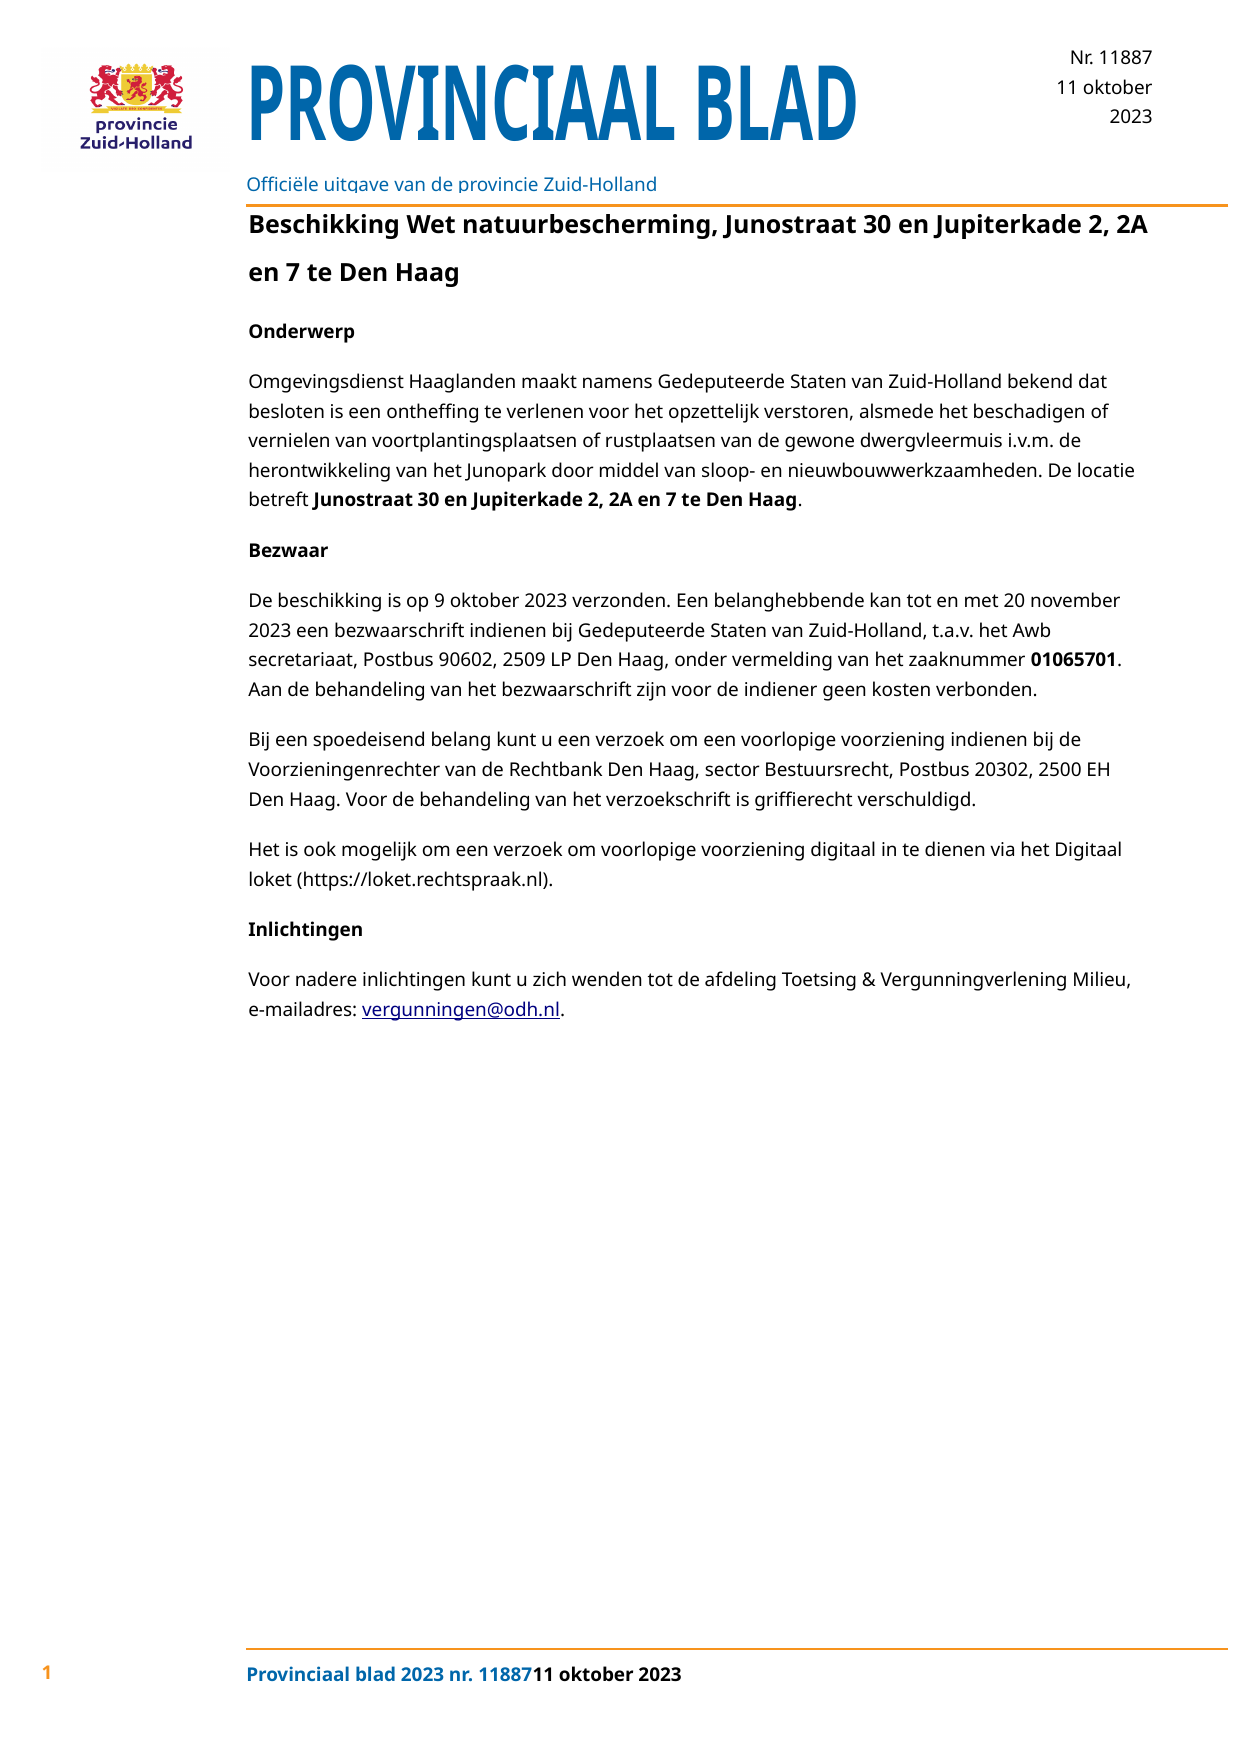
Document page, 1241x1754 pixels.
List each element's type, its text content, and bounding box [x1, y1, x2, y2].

text Omgevingsdienst Haaglanden maakt namens Gedeputeerde Staten van Zuid-Holland bekend dat besloten is een ontheffing te verlenen voor het opzettelijk verstoren, alsmede het beschadigen of vernielen van voortplantingsplaatsen of rustplaatsen van de gewone dwergvleermuis i.v.m. de herontwikkeling van het Junopark door middel van sloop- en nieuwbouwwerkzaamheden. De locatie betreft Junostraat 30 en Jupiterkade 2, 2A en 7 te Den Haag. [248, 368, 1152, 512]
text Bij een spoedeisend belang kunt u een verzoek om een voorlopige voorziening indienen bij de Voorzieningenrechter van de Rechtbank Den Haag, sector Bestuursrecht, Postbus 20302, 2500 EH Den Haag. Voor de behandeling van het verzoekschrift is griffierecht verschuldigd. [248, 727, 1152, 812]
text Beschikking Wet natuurbescherming, Junostraat 30 en Jupiterkade 2, 2A en 7 te Den Haag [248, 207, 1152, 288]
text Het is ook mogelijk om een verzoek om voorlopige voorziening digitaal in te dienen via het Digitaal loket (https://loket.rechtspraak.nl). [248, 836, 1152, 892]
text Inlichtingen [248, 916, 1152, 942]
picture [41, 47, 231, 172]
text Bezwaar [248, 537, 1152, 563]
text Onderwerp [248, 318, 1152, 344]
text De beschikking is op 9 oktober 2023 verzonden. Een belanghebbende kan tot en met 20 november 2023 een bezwaarschrift indienen bij Gedeputeerde Staten van Zuid-Holland, t.a.v. het Awb secretariaat, Postbus 90602, 2509 LP Den Haag, onder vermelding van het zaaknummer 01065701. Aan de behandeling van het bezwaarschrift zijn voor de indiener geen kosten verbonden. [248, 587, 1152, 702]
text Voor nadere inlichtingen kunt u zich wenden tot de afdeling Toetsing & Vergunningverlening Milieu, e-mailadres: vergunningen@odh.nl. [248, 967, 1152, 1022]
